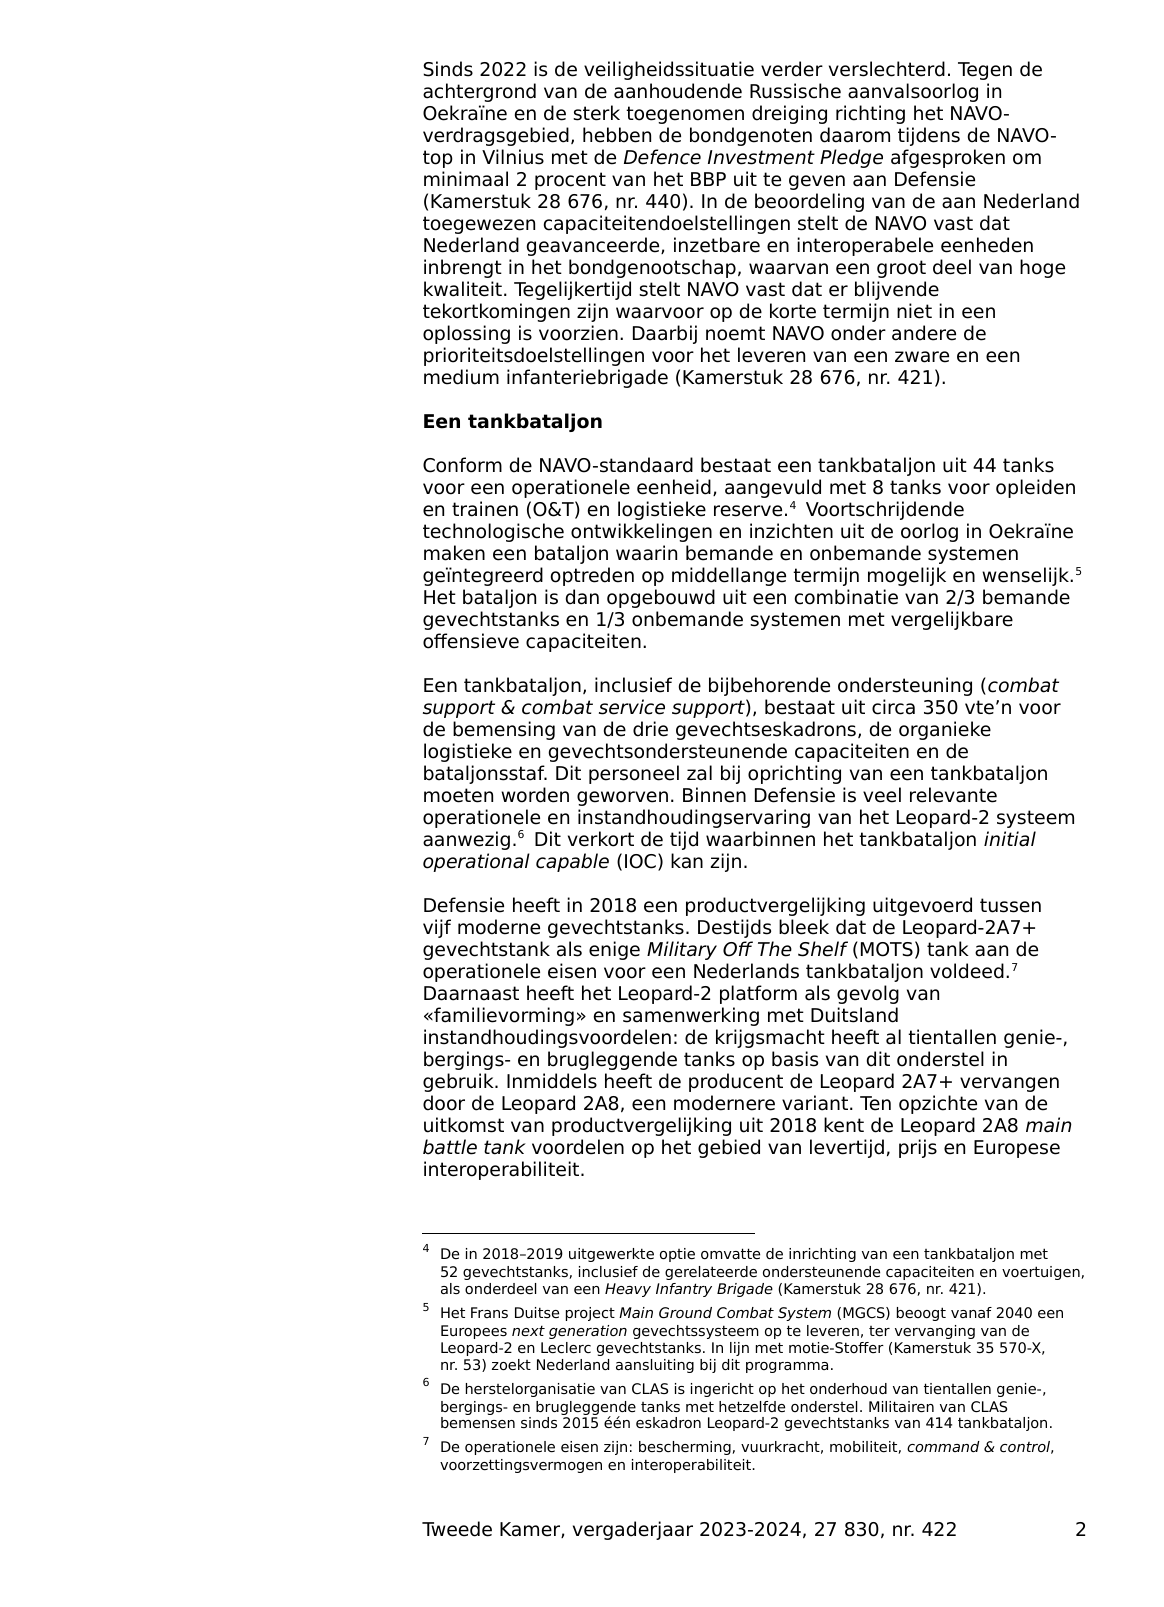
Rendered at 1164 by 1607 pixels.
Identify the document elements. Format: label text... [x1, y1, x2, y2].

text De herstelorganisatie van CLAS is ingericht op het onderhoud van tientallen genie-, bergings- en brugleggende tanks met hetzelfde onderstel. Militairen van CLAS bemensen sinds 2015 één eskadron Leopard-2 gevechtstanks van 414 tankbataljon. [422, 1377, 1087, 1432]
subtitle Een tankbataljon [422, 411, 1087, 433]
text Sinds 2022 is de veiligheidssituatie verder verslechterd. Tegen de achtergrond van de aanhoudende Russische aanvalsoorlog in Oekraïne en de sterk toegenomen dreiging richting het NAVO-verdragsgebied, hebben de bondgenoten daarom tijdens de NAVO-top in Vilnius met de Defence Investment Pledge afgesproken om minimaal 2 procent van het BBP uit te geven aan Defensie (Kamerstuk 28 676, nr. 440). In de beoordeling van de aan Nederland toegewezen capaciteitendoelstellingen stelt de NAVO vast dat Nederland geavanceerde, inzetbare en interoperabele eenheden inbrengt in het bondgenootschap, waarvan een groot deel van hoge kwaliteit. Tegelijkertijd stelt NAVO vast dat er blijvende tekortkomingen zijn waarvoor op de korte termijn niet in een oplossing is voorzien. Daarbij noemt NAVO onder andere de prioriteitsdoelstellingen voor het leveren van een zware en een medium infanteriebrigade (Kamerstuk 28 676, nr. 421). [422, 59, 1087, 389]
text De operationele eisen zijn: bescherming, vuurkracht, mobiliteit, command & control, voorzettingsvermogen en interoperabiliteit. [422, 1435, 1087, 1474]
text Conform de NAVO-standaard bestaat een tankbataljon uit 44 tanks voor een operationele eenheid, aangevuld met 8 tanks voor opleiden en trainen (O&T) en logistieke reserve. Voortschrijdende technologische ontwikkelingen en inzichten uit de oorlog in Oekraïne maken een bataljon waarin bemande en onbemande systemen geïntegreerd optreden op middellange termijn mogelijk en wenselijk. Het bataljon is dan opgebouwd uit een combinatie van 2/3 bemande gevechtstanks en 1/3 onbemande systemen met vergelijkbare offensieve capaciteiten. [422, 455, 1087, 653]
text Defensie heeft in 2018 een productvergelijking uitgevoerd tussen vijf moderne gevechtstanks. Destijds bleek dat de Leopard-2A7+ gevechtstank als enige Military Off The Shelf (MOTS) tank aan de operationele eisen voor een Nederlands tankbataljon voldeed. Daarnaast heeft het Leopard-2 platform als gevolg van «familievorming» en samenwerking met Duitsland instandhoudingsvoordelen: de krijgsmacht heeft al tientallen genie-, bergings- en brugleggende tanks op basis van dit onderstel in gebruik. Inmiddels heeft de producent de Leopard 2A7+ vervangen door de Leopard 2A8, een modernere variant. Ten opzichte van de uitkomst van productvergelijking uit 2018 kent de Leopard 2A8 main battle tank voordelen op het gebied van levertijd, prijs en Europese interoperabiliteit. [422, 895, 1087, 1181]
text Een tankbataljon, inclusief de bijbehorende ondersteuning (combat support & combat service support), bestaat uit circa 350 vte’n voor de bemensing van de drie gevechtseskadrons, de organieke logistieke en gevechtsondersteunende capaciteiten en de bataljonsstaf. Dit personeel zal bij oprichting van een tankbataljon moeten worden geworven. Binnen Defensie is veel relevante operationele en instandhoudingservaring van het Leopard-2 systeem aanwezig. Dit verkort de tijd waarbinnen het tankbataljon initial operational capable (IOC) kan zijn. [422, 675, 1087, 873]
text Het Frans Duitse project Main Ground Combat System (MGCS) beoogt vanaf 2040 een Europees next generation gevechtssysteem op te leveren, ter vervanging van de Leopard-2 en Leclerc gevechtstanks. In lijn met motie-Stoffer (Kamerstuk 35 570-X, nr. 53) zoekt Nederland aansluiting bij dit programma. [422, 1301, 1087, 1374]
text De in 2018–2019 uitgewerkte optie omvatte de inrichting van een tankbataljon met 52 gevechtstanks, inclusief de gerelateerde ondersteunende capaciteiten en voertuigen, als onderdeel van een Heavy Infantry Brigade (Kamerstuk 28 676, nr. 421). [422, 1242, 1087, 1298]
